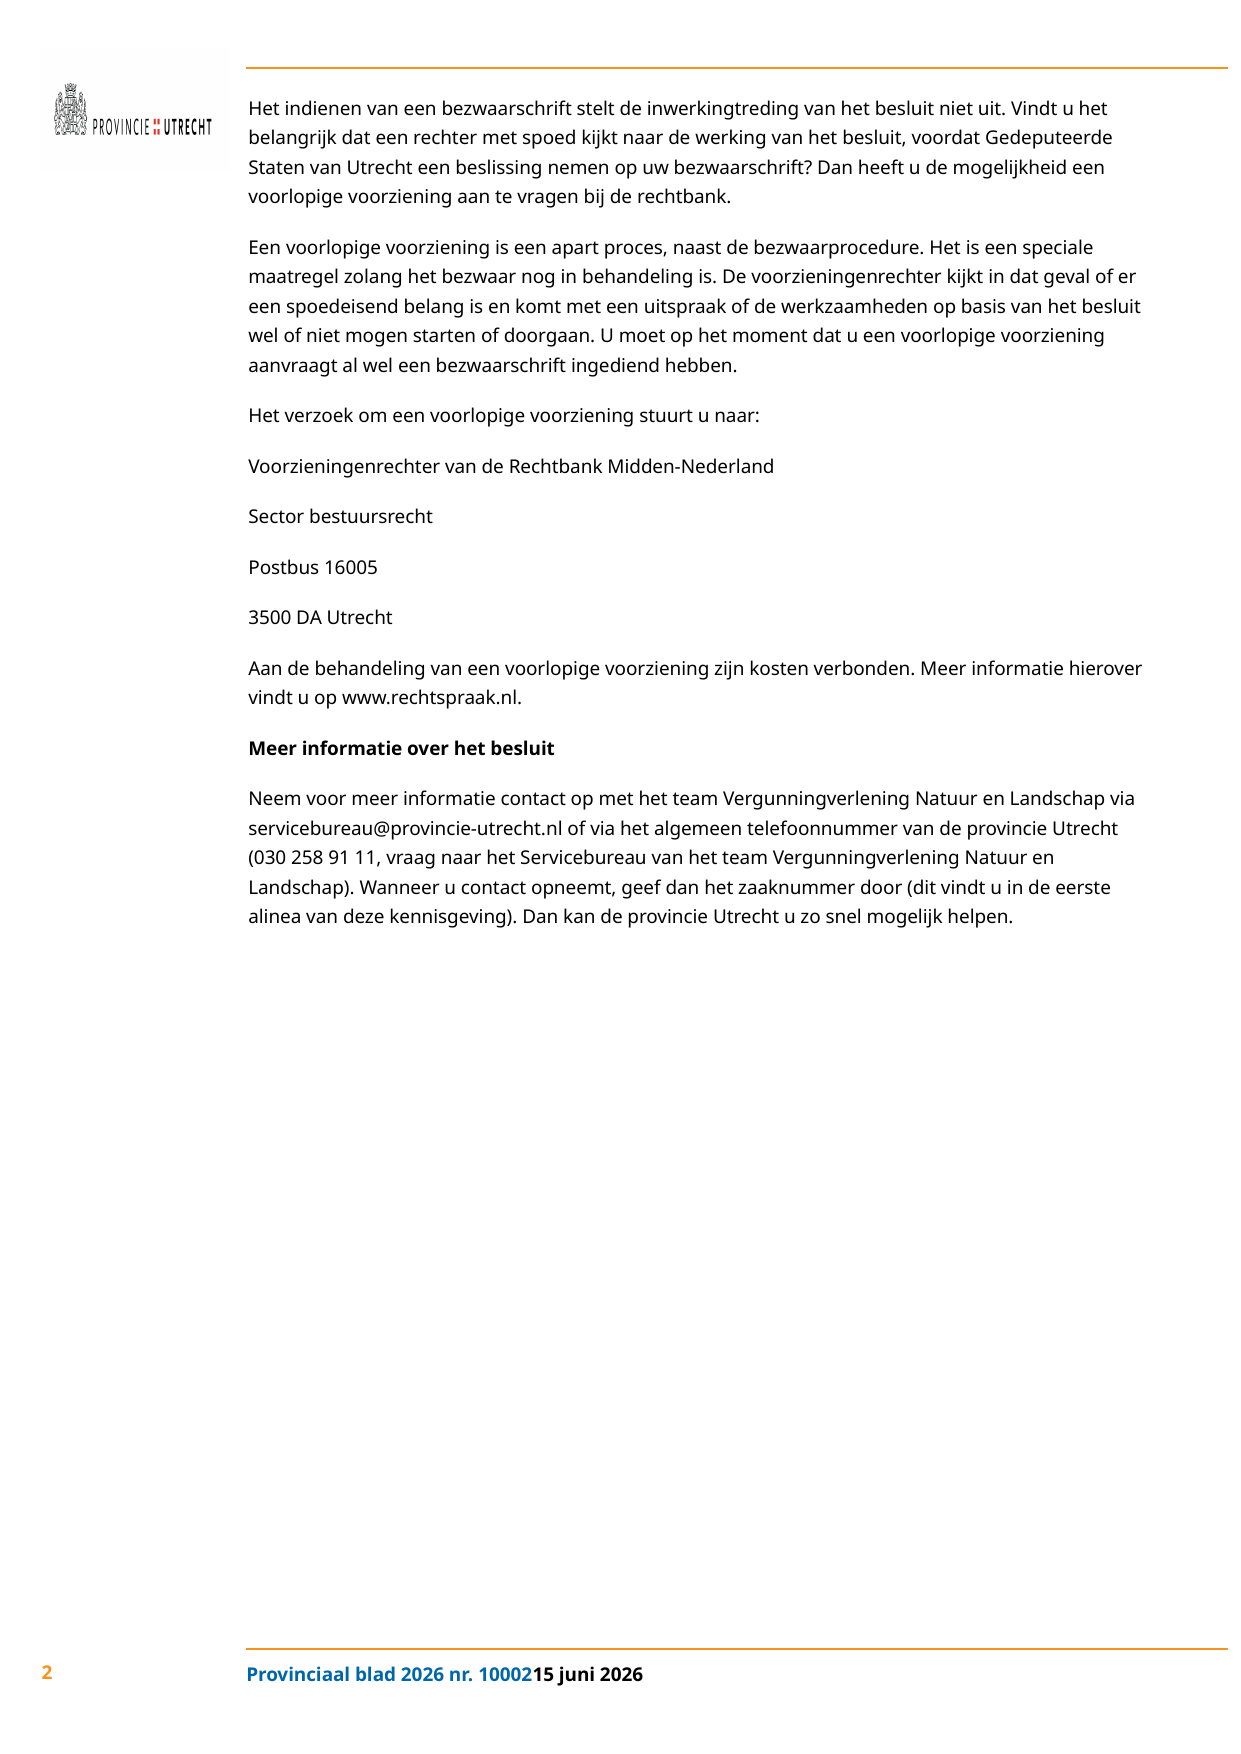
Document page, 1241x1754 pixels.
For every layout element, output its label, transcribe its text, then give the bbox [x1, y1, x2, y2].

text Sector bestuursrecht [248, 503, 1152, 529]
text Het verzoek om een voorlopige voorziening stuurt u naar: [248, 403, 1152, 428]
picture [41, 47, 231, 172]
text Een voorlopige voorziening is een apart proces, naast de bezwaarprocedure. Het is een speciale maatregel zolang het bezwaar nog in behandeling is. De voorzieningenrechter kijkt in dat geval of er een spoedeisend belang is en komt met een uitspraak of de werkzaamheden op basis van het besluit wel of niet mogen starten of doorgaan. U moet op het moment dat u een voorlopige voorziening aanvraagt al wel een bezwaarschrift ingediend hebben. [248, 234, 1152, 378]
text Voorzieningenrechter van de Rechtbank Midden-Nederland [248, 453, 1152, 479]
text 3500 DA Utrecht [248, 604, 1152, 630]
text Meer informatie over het besluit [248, 735, 1152, 761]
text Neem voor meer informatie contact op met het team Vergunningverlening Natuur en Landschap via servicebureau@provincie-utrecht.nl of via het algemeen telefoonnummer van de provincie Utrecht (030 258 91 11, vraag naar het Servicebureau van het team Vergunningverlening Natuur en Landschap). Wanneer u contact opneemt, geef dan het zaaknummer door (dit vindt u in de eerste alinea van deze kennisgeving). Dan kan de provincie Utrecht u zo snel mogelijk helpen. [248, 785, 1152, 929]
text Het indienen van een bezwaarschrift stelt de inwerkingtreding van het besluit niet uit. Vindt u het belangrijk dat een rechter met spoed kijkt naar de werking van het besluit, voordat Gedeputeerde Staten van Utrecht een beslissing nemen op uw bezwaarschrift? Dan heeft u de mogelijkheid een voorlopige voorziening aan te vragen bij de rechtbank. [248, 95, 1152, 209]
text Aan de behandeling van een voorlopige voorziening zijn kosten verbonden. Meer informatie hierover vindt u op www.rechtspraak.nl. [248, 655, 1152, 710]
text Postbus 16005 [248, 554, 1152, 580]
